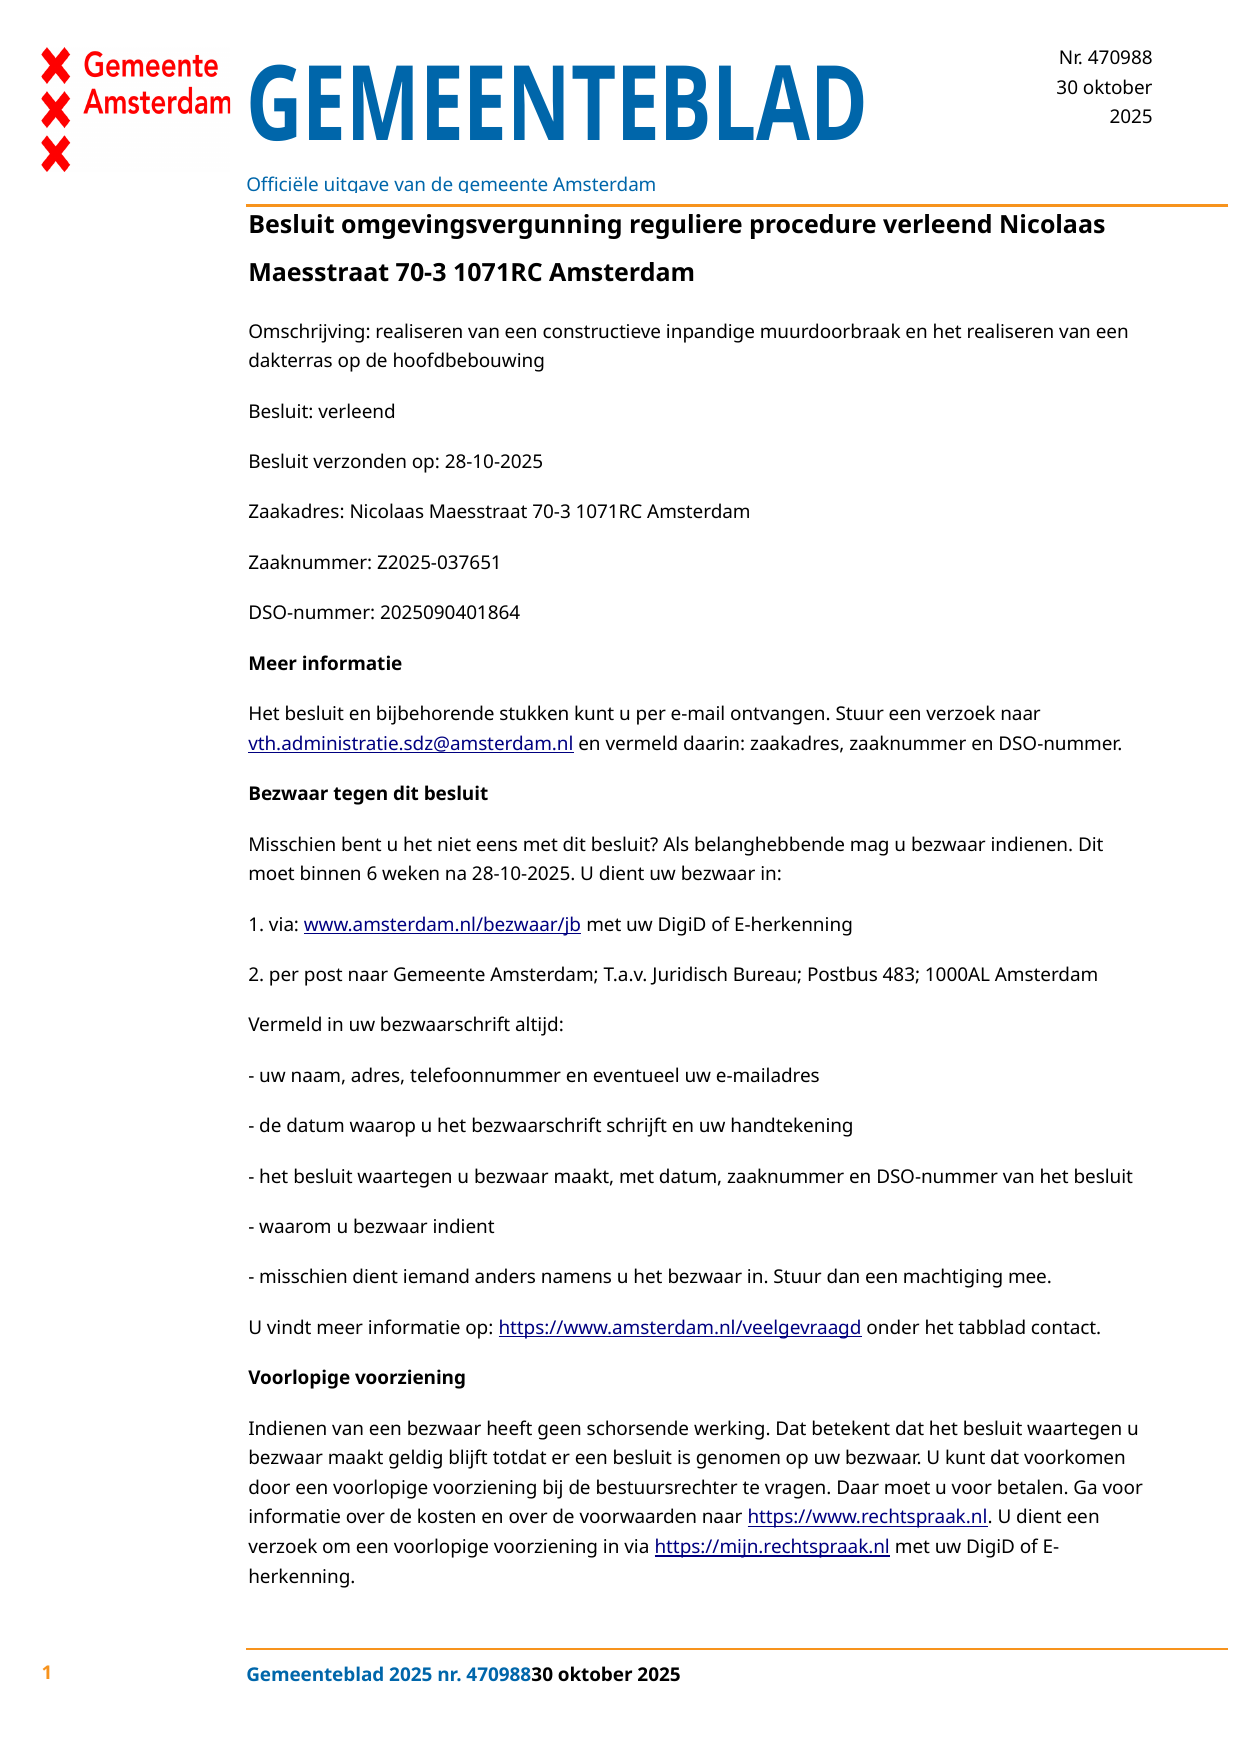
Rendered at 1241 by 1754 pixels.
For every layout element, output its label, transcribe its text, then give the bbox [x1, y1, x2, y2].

text Het besluit en bijbehorende stukken kunt u per e-mail ontvangen. Stuur een verzoek naar vth.administratie.sdz@amsterdam.nl en vermeld daarin: zaakadres, zaaknummer en DSO-nummer. [248, 700, 1152, 756]
text Besluit omgevingsvergunning reguliere procedure verleend Nicolaas Maesstraat 70-3 1071RC Amsterdam [248, 207, 1152, 288]
text Misschien bent u het niet eens met dit besluit? Als belanghebbende mag u bezwaar indienen. Dit moet binnen 6 weken na 28-10-2025. U dient uw bezwaar in: [248, 831, 1152, 886]
text U vindt meer informatie op: https://www.amsterdam.nl/veelgevraagd onder het tabblad contact. [248, 1314, 1152, 1340]
text Besluit: verleend [248, 398, 1152, 424]
text - misschien dient iemand anders namens u het bezwaar in. Stuur dan een machtiging mee. [248, 1264, 1152, 1289]
text 1. via: www.amsterdam.nl/bezwaar/jb met uw DigiD of E-herkenning [248, 911, 1152, 937]
text - het besluit waartegen u bezwaar maakt, met datum, zaaknummer en DSO-nummer van het besluit [248, 1163, 1152, 1189]
text Indienen van een bezwaar heeft geen schorsende werking. Dat betekent dat het besluit waartegen u bezwaar maakt geldig blijft totdat er een besluit is genomen op uw bezwaar. U kunt dat voorkomen door een voorlopige voorziening bij de bestuursrechter te vragen. Daar moet u voor betalen. Ga voor informatie over de kosten en over de voorwaarden naar https://www.rechtspraak.nl. U dient een verzoek om een voorlopige voorziening in via https://mijn.rechtspraak.nl met uw DigiD of E-herkenning. [248, 1415, 1152, 1589]
text - uw naam, adres, telefoonnummer en eventueel uw e-mailadres [248, 1062, 1152, 1088]
text Meer informatie [248, 650, 1152, 676]
text - waarom u bezwaar indient [248, 1213, 1152, 1239]
text Zaaknummer: Z2025-037651 [248, 549, 1152, 575]
text 2. per post naar Gemeente Amsterdam; T.a.v. Juridisch Bureau; Postbus 483; 1000AL Amsterdam [248, 961, 1152, 987]
text DSO-nummer: 2025090401864 [248, 599, 1152, 625]
text Zaakadres: Nicolaas Maesstraat 70-3 1071RC Amsterdam [248, 499, 1152, 524]
text Besluit verzonden op: 28-10-2025 [248, 448, 1152, 474]
text - de datum waarop u het bezwaarschrift schrijft en uw handtekening [248, 1112, 1152, 1138]
text Voorlopige voorziening [248, 1364, 1152, 1390]
picture [41, 47, 231, 172]
text Omschrijving: realiseren van een constructieve inpandige muurdoorbraak en het realiseren van een dakterras op de hoofdbebouwing [248, 318, 1152, 373]
text Bezwaar tegen dit besluit [248, 780, 1152, 806]
text Vermeld in uw bezwaarschrift altijd: [248, 1012, 1152, 1037]
